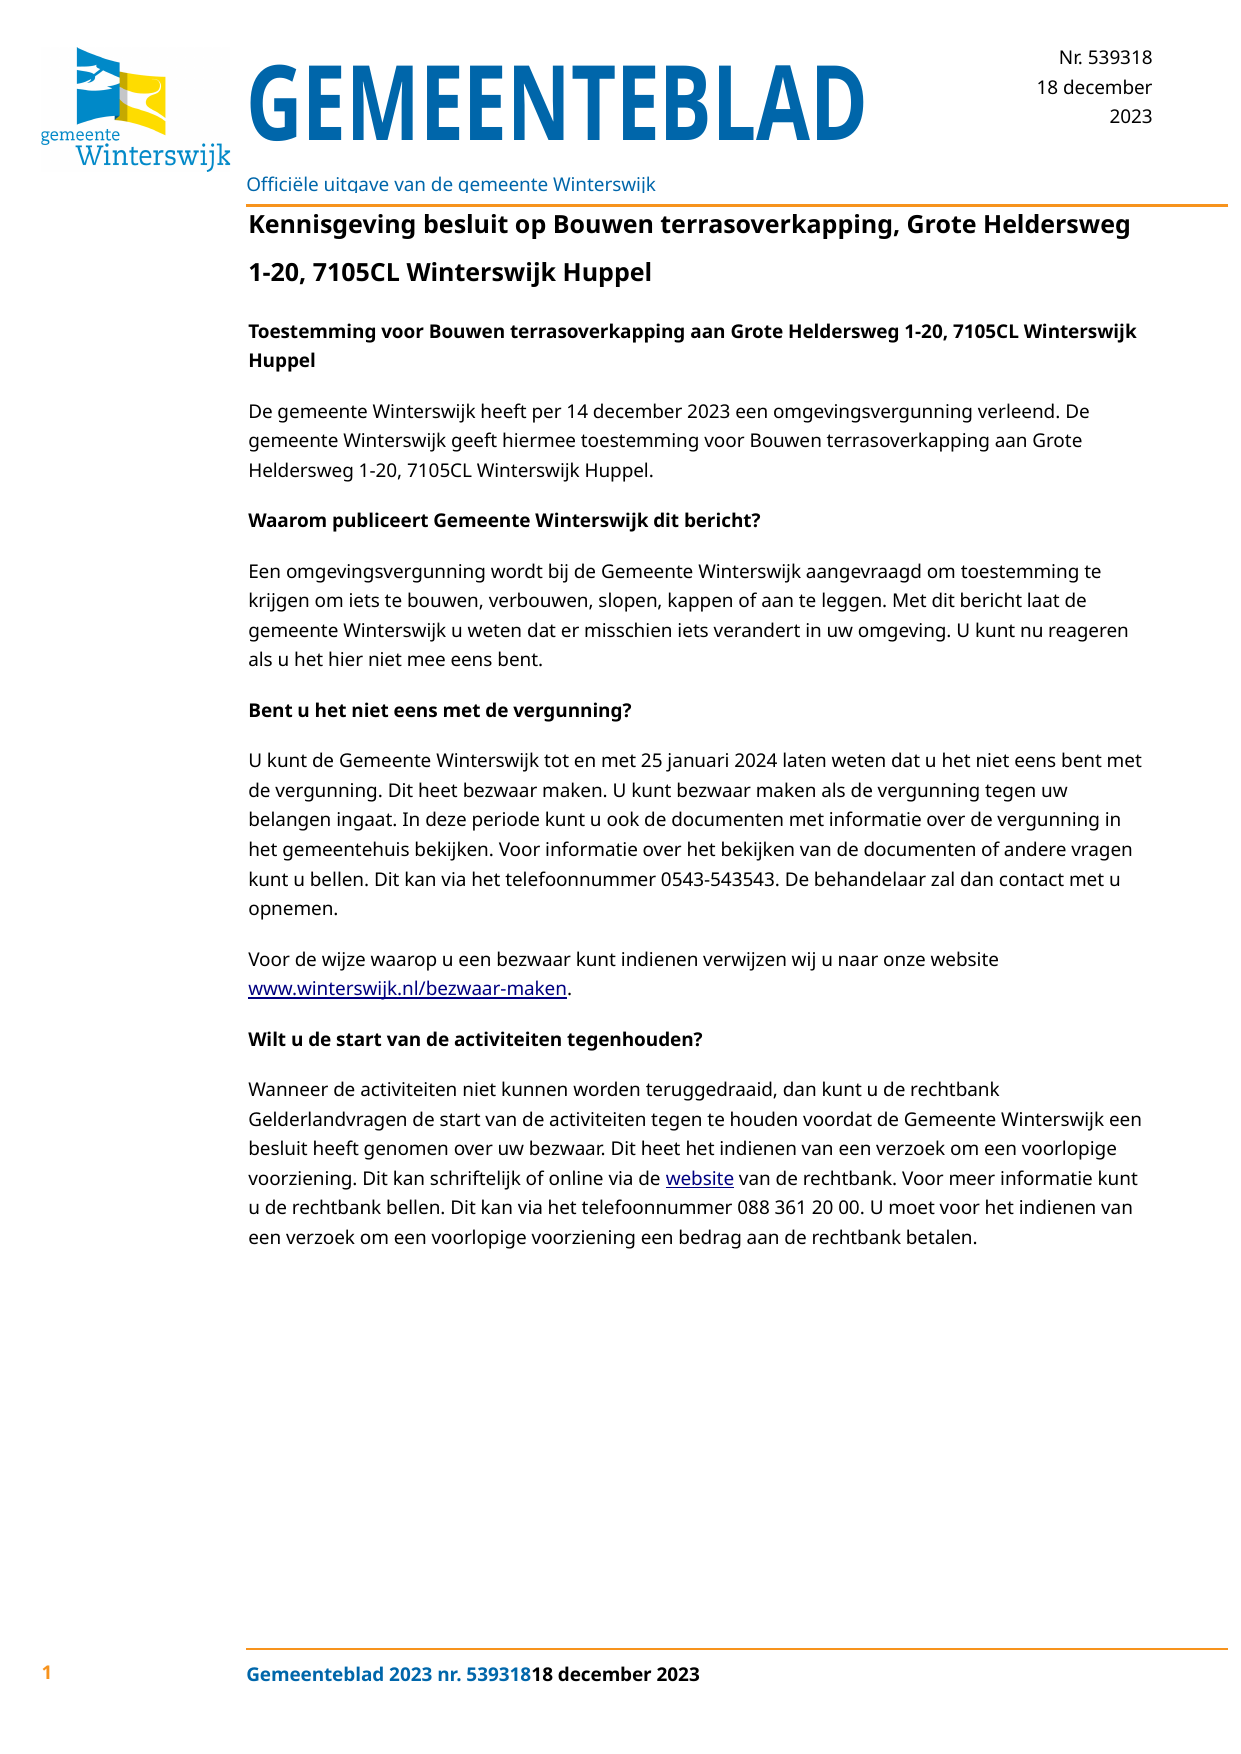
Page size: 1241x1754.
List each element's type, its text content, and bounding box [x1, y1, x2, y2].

text Wilt u de start van de activiteiten tegenhouden? [248, 1026, 1152, 1052]
text Waarom publiceert Gemeente Winterswijk dit bericht? [248, 507, 1152, 533]
picture [41, 47, 231, 172]
text Een omgevingsvergunning wordt bij de Gemeente Winterswijk aangevraagd om toestemming te krijgen om iets te bouwen, verbouwen, slopen, kappen of aan te leggen. Met dit bericht laat de gemeente Winterswijk u weten dat er misschien iets verandert in uw omgeving. U kunt nu reageren als u het hier niet mee eens bent. [248, 558, 1152, 672]
text Toestemming voor Bouwen terrasoverkapping aan Grote Heldersweg 1-20, 7105CL Winterswijk Huppel [248, 318, 1152, 373]
text Kennisgeving besluit op Bouwen terrasoverkapping, Grote Heldersweg 1-20, 7105CL Winterswijk Huppel [248, 207, 1152, 288]
picture [225, 153, 231, 162]
text Voor de wijze waarop u een bezwaar kunt indienen verwijzen wij u naar onze website www.winterswijk.nl/bezwaar-maken. [248, 946, 1152, 1001]
text De gemeente Winterswijk heeft per 14 december 2023 een omgevingsvergunning verleend. De gemeente Winterswijk geeft hiermee toestemming voor Bouwen terrasoverkapping aan Grote Heldersweg 1-20, 7105CL Winterswijk Huppel. [248, 398, 1152, 483]
text U kunt de Gemeente Winterswijk tot en met 25 januari 2024 laten weten dat u het niet eens bent met de vergunning. Dit heet bezwaar maken. U kunt bezwaar maken als de vergunning tegen uw belangen ingaat. In deze periode kunt u ook de documenten met informatie over de vergunning in het gemeentehuis bekijken. Voor informatie over het bekijken van de documenten of andere vragen kunt u bellen. Dit kan via het telefoonnummer 0543-543543. De behandelaar zal dan contact met u opnemen. [248, 747, 1152, 921]
text Wanneer de activiteiten niet kunnen worden teruggedraaid, dan kunt u de rechtbank Gelderlandvragen de start van de activiteiten tegen te houden voordat de Gemeente Winterswijk een besluit heeft genomen over uw bezwaar. Dit heet het indienen van een verzoek om een voorlopige voorziening. Dit kan schriftelijk of online via de website van de rechtbank. Voor meer informatie kunt u de rechtbank bellen. Dit kan via het telefoonnummer 088 361 20 00. U moet voor het indienen van een verzoek om een voorlopige voorziening een bedrag aan de rechtbank betalen. [248, 1076, 1152, 1250]
text Bent u het niet eens met de vergunning? [248, 697, 1152, 723]
